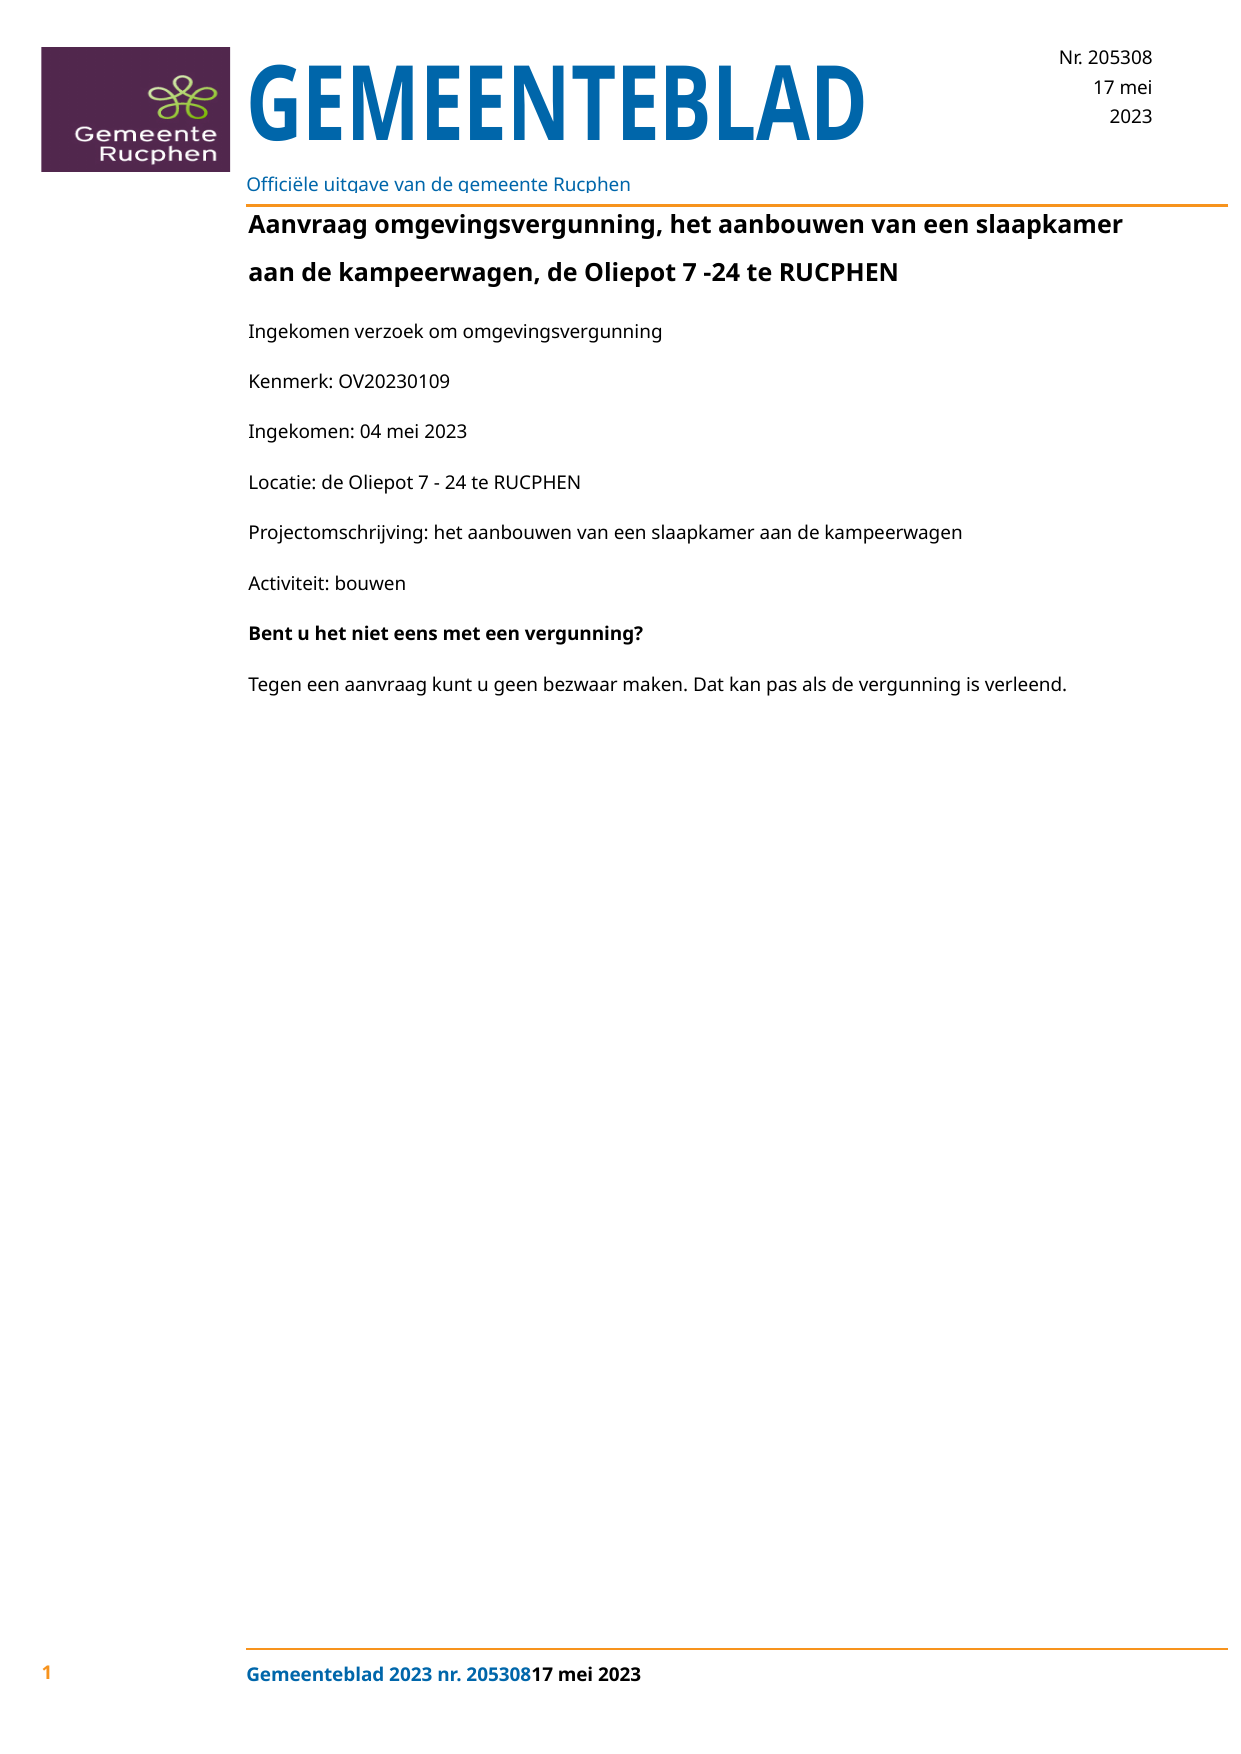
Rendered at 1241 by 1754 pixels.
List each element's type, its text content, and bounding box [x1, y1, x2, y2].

text Tegen een aanvraag kunt u geen bezwaar maken. Dat kan pas als de vergunning is verleend. [248, 671, 1152, 697]
text Locatie: de Oliepot 7 - 24 te RUCPHEN [248, 469, 1152, 495]
text Aanvraag omgevingsvergunning, het aanbouwen van een slaapkamer aan de kampeerwagen, de Oliepot 7 -24 te RUCPHEN [248, 207, 1152, 288]
text Bent u het niet eens met een vergunning? [248, 620, 1152, 646]
text Activiteit: bouwen [248, 570, 1152, 596]
text Kenmerk: OV20230109 [248, 368, 1152, 394]
text Ingekomen verzoek om omgevingsvergunning [248, 318, 1152, 344]
text Projectomschrijving: het aanbouwen van een slaapkamer aan de kampeerwagen [248, 519, 1152, 545]
text Ingekomen: 04 mei 2023 [248, 419, 1152, 444]
picture [41, 47, 231, 172]
